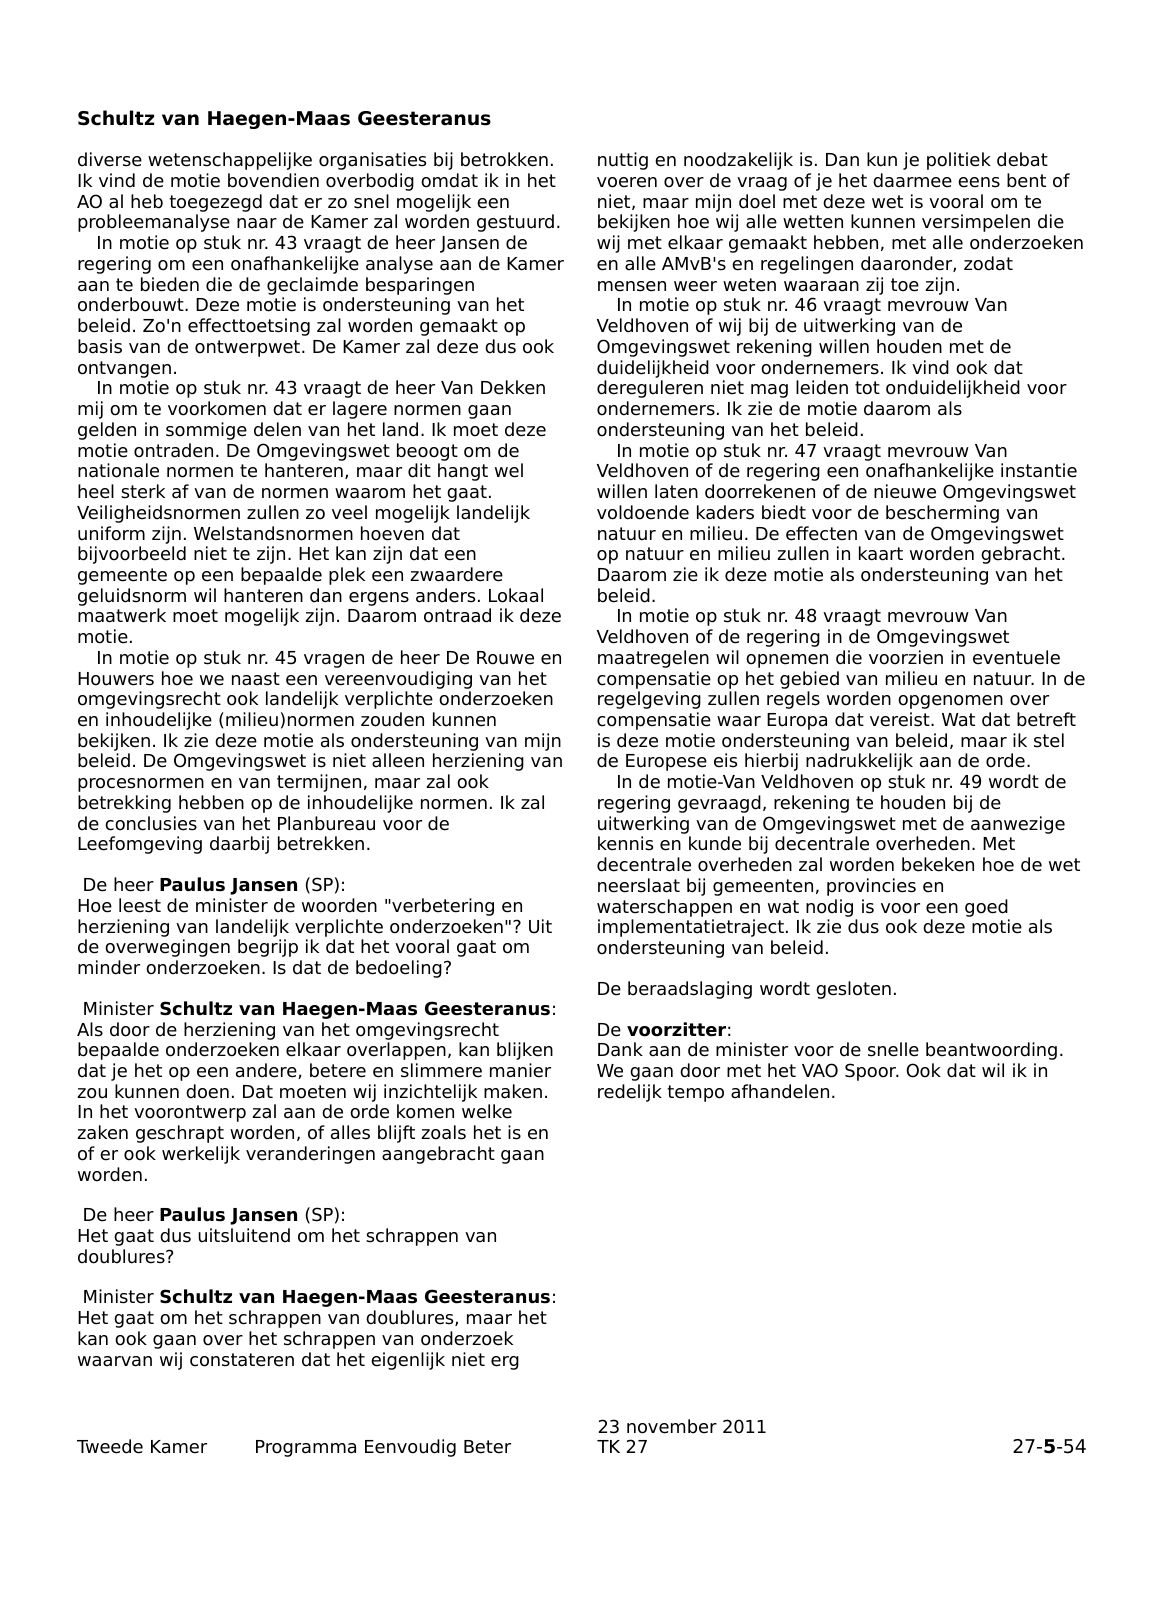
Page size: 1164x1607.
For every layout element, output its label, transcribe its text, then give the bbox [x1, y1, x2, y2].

text Het gaat om het schrappen van doublures, maar het kan ook gaan over het schrappen van onderzoek waarvan wij constateren dat het eigenlijk niet erg [77, 1308, 567, 1370]
text In motie op stuk nr. 43 vraagt de heer Jansen de regering om een onafhankelijke analyse aan de Kamer aan te bieden die de geclaimde besparingen onderbouwt. Deze motie is ondersteuning van het beleid. Zo'n effecttoetsing zal worden gemaakt op basis van de ontwerpwet. De Kamer zal deze dus ook ontvangen. [77, 233, 567, 378]
text diverse wetenschappelijke organisaties bij betrokken. Ik vind de motie bovendien overbodig omdat ik in het AO al heb toegezegd dat er zo snel mogelijk een probleemanalyse naar de Kamer zal worden gestuurd. [77, 150, 567, 233]
text Minister Schultz van Haegen-Maas Geesteranus: [77, 1287, 567, 1308]
text De heer Paulus Jansen (SP): [77, 1205, 567, 1226]
text nuttig en noodzakelijk is. Dan kun je politiek debat voeren over de vraag of je het daarmee eens bent of niet, maar mijn doel met deze wet is vooral om te bekijken hoe wij alle wetten kunnen versimpelen die wij met elkaar gemaakt hebben, met alle onderzoeken en alle AMvB's en regelingen daaronder, zodat mensen weer weten waaraan zij toe zijn. [596, 150, 1087, 295]
text In motie op stuk nr. 48 vraagt mevrouw Van Veldhoven of de regering in de Omgevingswet maatregelen wil opnemen die voorzien in eventuele compensatie op het gebied van milieu en natuur. In de regelgeving zullen regels worden opgenomen over compensatie waar Europa dat vereist. Wat dat betreft is deze motie ondersteuning van beleid, maar ik stel de Europese eis hierbij nadrukkelijk aan de orde. [596, 606, 1087, 772]
text Minister Schultz van Haegen-Maas Geesteranus: [77, 999, 567, 1019]
text In motie op stuk nr. 43 vraagt de heer Van Dekken mij om te voorkomen dat er lagere normen gaan gelden in sommige delen van het land. Ik moet deze motie ontraden. De Omgevingswet beoogt om de nationale normen te hanteren, maar dit hangt wel heel sterk af van de normen waarom het gaat. Veiligheidsnormen zullen zo veel mogelijk landelijk uniform zijn. Welstandsnormen hoeven dat bijvoorbeeld niet te zijn. Het kan zijn dat een gemeente op een bepaalde plek een zwaardere geluidsnorm wil hanteren dan ergens anders. Lokaal maatwerk moet mogelijk zijn. Daarom ontraad ik deze motie. [77, 378, 567, 648]
text In motie op stuk nr. 45 vragen de heer De Rouwe en Houwers hoe we naast een vereenvoudiging van het omgevingsrecht ook landelijk verplichte onderzoeken en inhoudelijke (milieu)normen zouden kunnen bekijken. Ik zie deze motie als ondersteuning van mijn beleid. De Omgevingswet is niet alleen herziening van procesnormen en van termijnen, maar zal ook betrekking hebben op de inhoudelijke normen. Ik zal de conclusies van het Planbureau voor de Leefomgeving daarbij betrekken. [77, 648, 567, 855]
text In motie op stuk nr. 47 vraagt mevrouw Van Veldhoven of de regering een onafhankelijke instantie willen laten doorrekenen of de nieuwe Omgevingswet voldoende kaders biedt voor de bescherming van natuur en milieu. De effecten van de Omgevingswet op natuur en milieu zullen in kaart worden gebracht. Daarom zie ik deze motie als ondersteuning van het beleid. [596, 440, 1087, 606]
text Als door de herziening van het omgevingsrecht bepaalde onderzoeken elkaar overlappen, kan blijken dat je het op een andere, betere en slimmere manier zou kunnen doen. Dat moeten wij inzichtelijk maken. In het voorontwerp zal aan de orde komen welke zaken geschrapt worden, of alles blijft zoals het is en of er ook werkelijk veranderingen aangebracht gaan worden. [77, 1019, 567, 1185]
text Het gaat dus uitsluitend om het schrappen van doublures? [77, 1226, 567, 1267]
text In motie op stuk nr. 46 vraagt mevrouw Van Veldhoven of wij bij de uitwerking van de Omgevingswet rekening willen houden met de duidelijkheid voor ondernemers. Ik vind ook dat dereguleren niet mag leiden tot onduidelijkheid voor ondernemers. Ik zie de motie daarom als ondersteuning van het beleid. [596, 295, 1087, 440]
text De beraadslaging wordt gesloten. [596, 979, 1087, 999]
text Hoe leest de minister de woorden "verbetering en herziening van landelijk verplichte onderzoeken"? Uit de overwegingen begrijp ik dat het vooral gaat om minder onderzoeken. Is dat de bedoeling? [77, 896, 567, 979]
text Dank aan de minister voor de snelle beantwoording. We gaan door met het VAO Spoor. Ook dat wil ik in redelijk tempo afhandelen. [596, 1040, 1087, 1102]
text De voorzitter: [596, 1019, 1087, 1040]
text De heer Paulus Jansen (SP): [77, 875, 567, 896]
text In de motie-Van Veldhoven op stuk nr. 49 wordt de regering gevraagd, rekening te houden bij de uitwerking van de Omgevingswet met de aanwezige kennis en kunde bij decentrale overheden. Met decentrale overheden zal worden bekeken hoe de wet neerslaat bij gemeenten, provincies en waterschappen en wat nodig is voor een goed implementatietraject. Ik zie dus ook deze motie als ondersteuning van beleid. [596, 772, 1087, 959]
